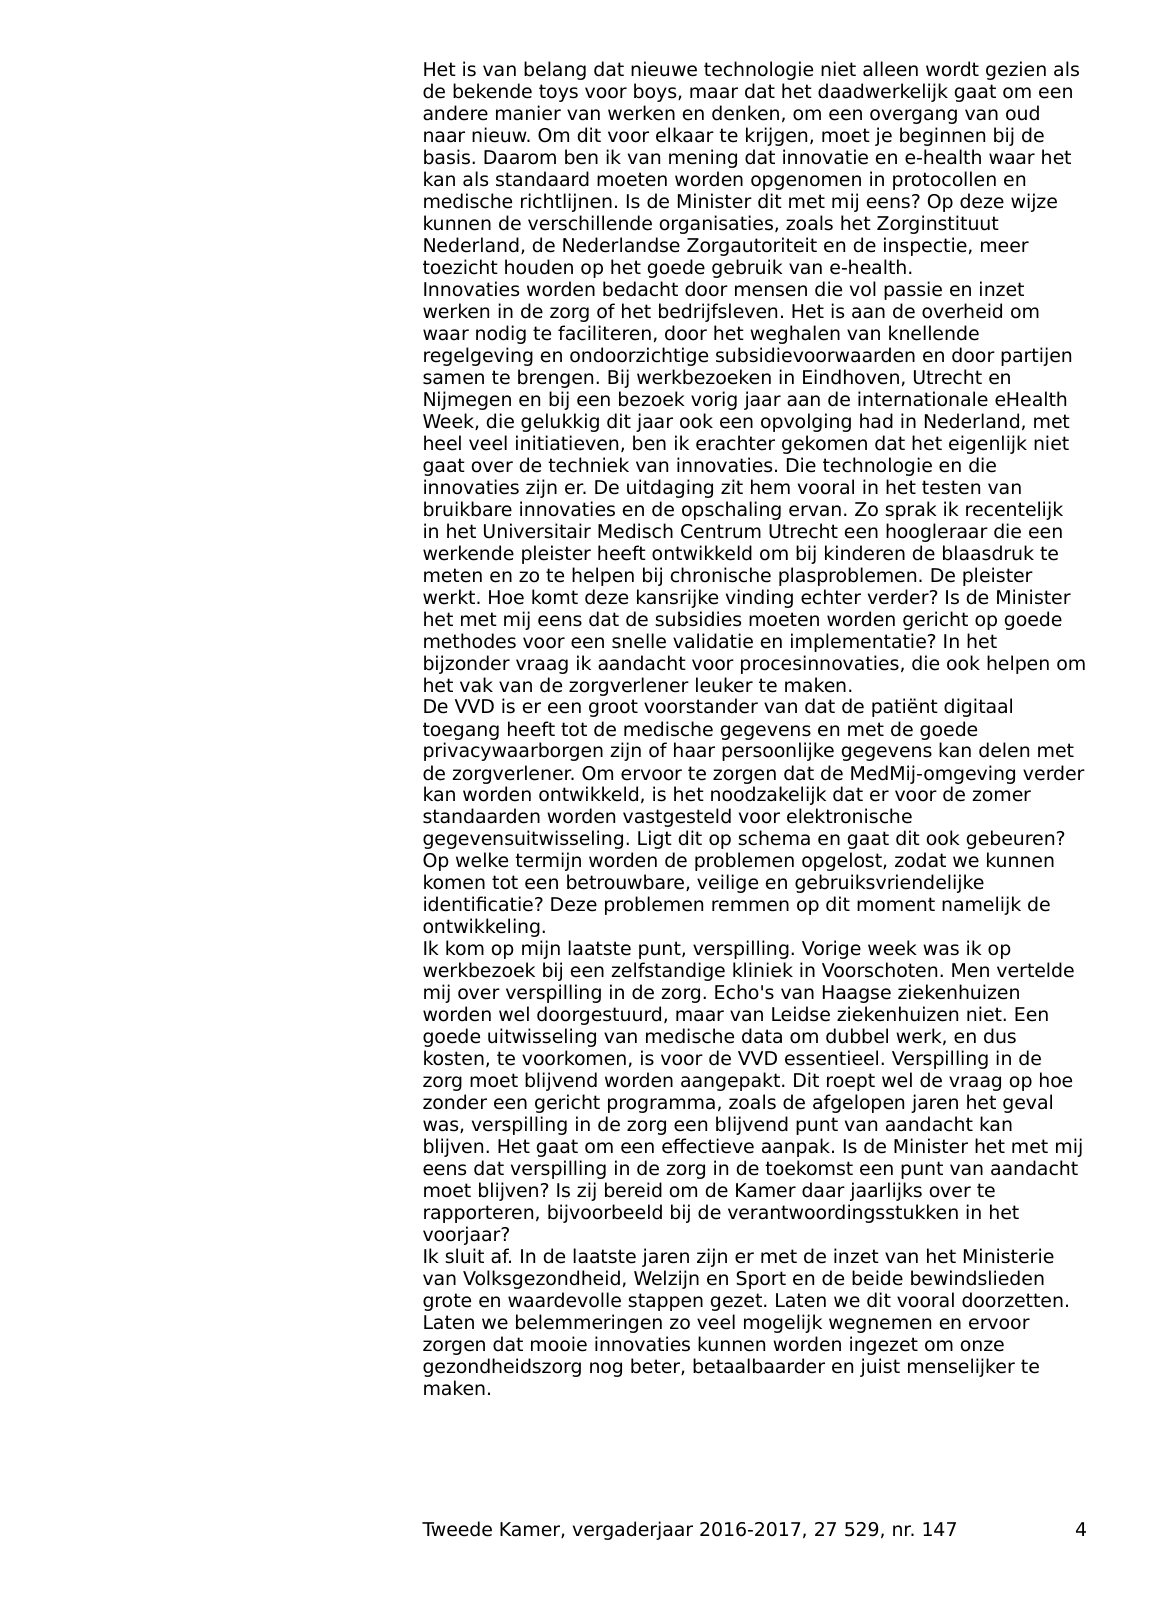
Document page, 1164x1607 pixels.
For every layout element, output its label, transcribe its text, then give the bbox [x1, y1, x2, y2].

text Ik kom op mijn laatste punt, verspilling. Vorige week was ik op werkbezoek bij een zelfstandige kliniek in Voorschoten. Men vertelde mij over verspilling in de zorg. Echo's van Haagse ziekenhuizen worden wel doorgestuurd, maar van Leidse ziekenhuizen niet. Een goede uitwisseling van medische data om dubbel werk, en dus kosten, te voorkomen, is voor de VVD essentieel. Verspilling in de zorg moet blijvend worden aangepakt. Dit roept wel de vraag op hoe zonder een gericht programma, zoals de afgelopen jaren het geval was, verspilling in de zorg een blijvend punt van aandacht kan blijven. Het gaat om een effectieve aanpak. Is de Minister het met mij eens dat verspilling in de zorg in de toekomst een punt van aandacht moet blijven? Is zij bereid om de Kamer daar jaarlijks over te rapporteren, bijvoorbeeld bij de verantwoordingsstukken in het voorjaar? [422, 938, 1087, 1246]
text Ik sluit af. In de laatste jaren zijn er met de inzet van het Ministerie van Volksgezondheid, Welzijn en Sport en de beide bewindslieden grote en waardevolle stappen gezet. Laten we dit vooral doorzetten. Laten we belemmeringen zo veel mogelijk wegnemen en ervoor zorgen dat mooie innovaties kunnen worden ingezet om onze gezondheidszorg nog beter, betaalbaarder en juist menselijker te maken. [422, 1246, 1087, 1400]
text Innovaties worden bedacht door mensen die vol passie en inzet werken in de zorg of het bedrijfsleven. Het is aan de overheid om waar nodig te faciliteren, door het weghalen van knellende regelgeving en ondoorzichtige subsidievoorwaarden en door partijen samen te brengen. Bij werkbezoeken in Eindhoven, Utrecht en Nijmegen en bij een bezoek vorig jaar aan de internationale eHealth Week, die gelukkig dit jaar ook een opvolging had in Nederland, met heel veel initiatieven, ben ik erachter gekomen dat het eigenlijk niet gaat over de techniek van innovaties. Die technologie en die innovaties zijn er. De uitdaging zit hem vooral in het testen van bruikbare innovaties en de opschaling ervan. Zo sprak ik recentelijk in het Universitair Medisch Centrum Utrecht een hoogleraar die een werkende pleister heeft ontwikkeld om bij kinderen de blaasdruk te meten en zo te helpen bij chronische plasproblemen. De pleister werkt. Hoe komt deze kansrijke vinding echter verder? Is de Minister het met mij eens dat de subsidies moeten worden gericht op goede methodes voor een snelle validatie en implementatie? In het bijzonder vraag ik aandacht voor procesinnovaties, die ook helpen om het vak van de zorgverlener leuker te maken. [422, 279, 1087, 696]
text De VVD is er een groot voorstander van dat de patiënt digitaal toegang heeft tot de medische gegevens en met de goede privacywaarborgen zijn of haar persoonlijke gegevens kan delen met de zorgverlener. Om ervoor te zorgen dat de MedMij-omgeving verder kan worden ontwikkeld, is het noodzakelijk dat er voor de zomer standaarden worden vastgesteld voor elektronische gegevensuitwisseling. Ligt dit op schema en gaat dit ook gebeuren? Op welke termijn worden de problemen opgelost, zodat we kunnen komen tot een betrouwbare, veilige en gebruiksvriendelijke identificatie? Deze problemen remmen op dit moment namelijk de ontwikkeling. [422, 696, 1087, 938]
text Het is van belang dat nieuwe technologie niet alleen wordt gezien als de bekende toys voor boys, maar dat het daadwerkelijk gaat om een andere manier van werken en denken, om een overgang van oud naar nieuw. Om dit voor elkaar te krijgen, moet je beginnen bij de basis. Daarom ben ik van mening dat innovatie en e-health waar het kan als standaard moeten worden opgenomen in protocollen en medische richtlijnen. Is de Minister dit met mij eens? Op deze wijze kunnen de verschillende organisaties, zoals het Zorginstituut Nederland, de Nederlandse Zorgautoriteit en de inspectie, meer toezicht houden op het goede gebruik van e-health. [422, 59, 1087, 279]
